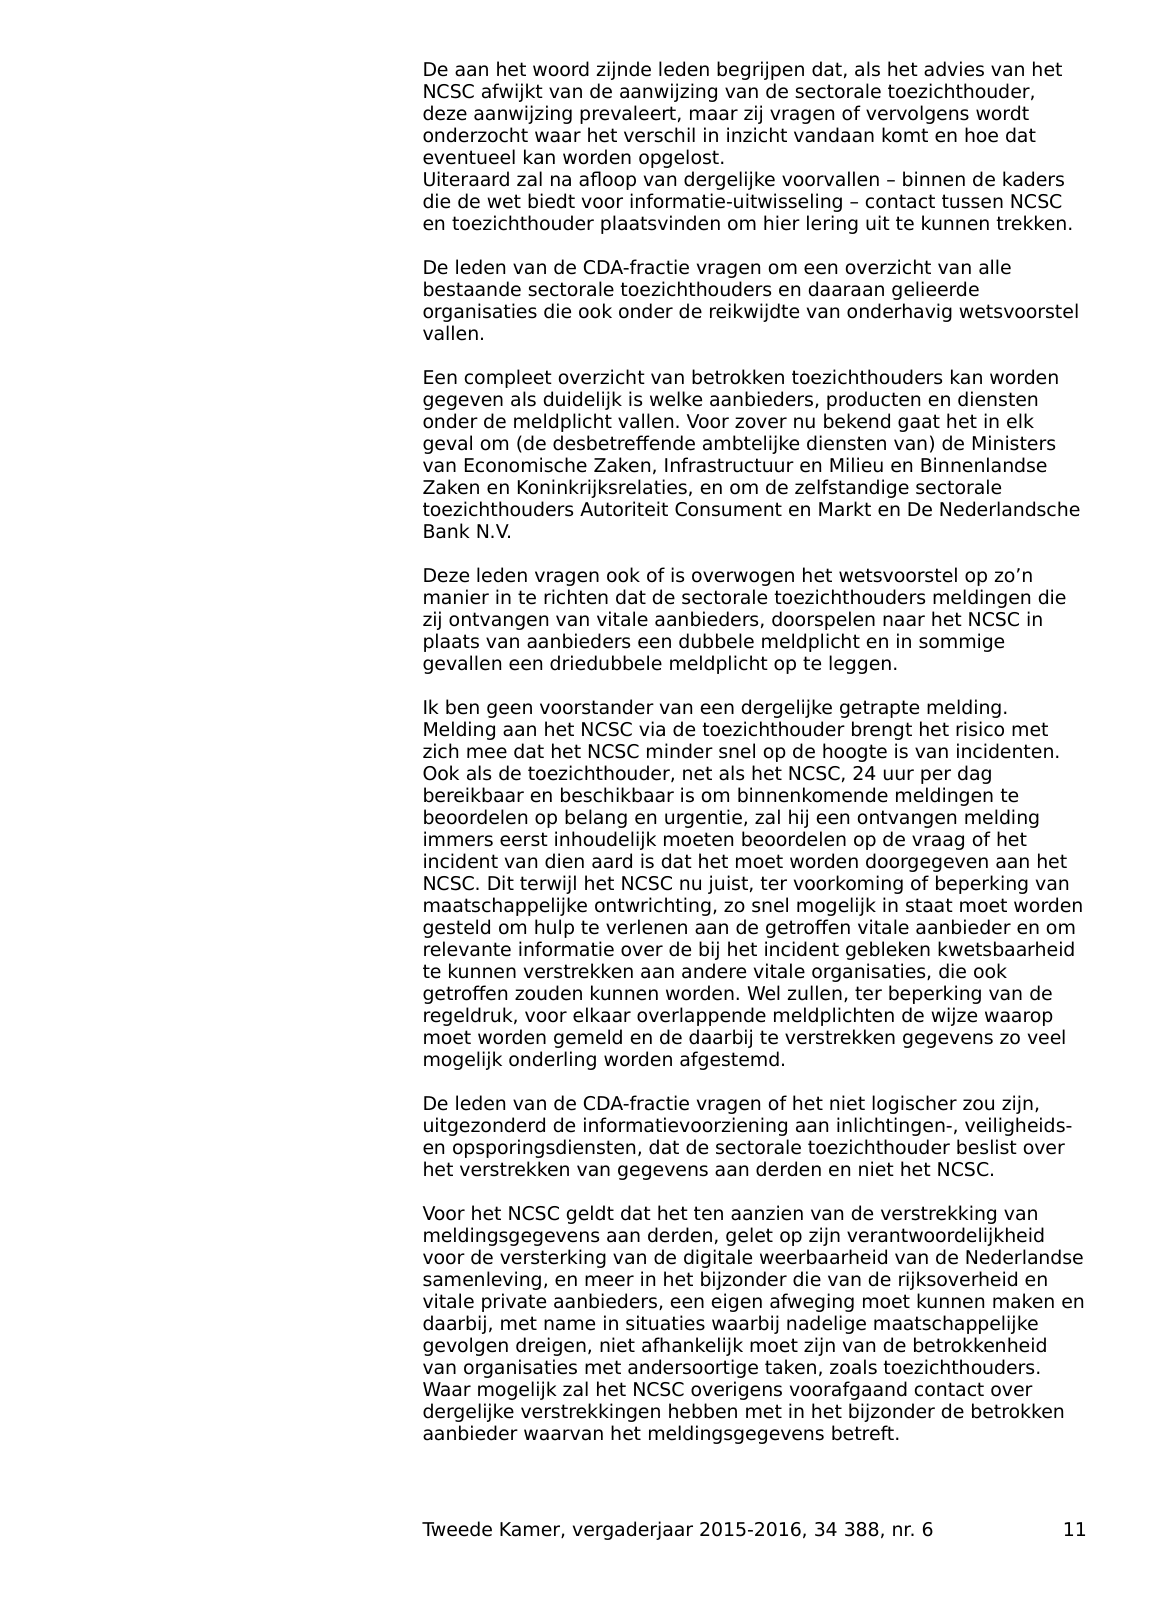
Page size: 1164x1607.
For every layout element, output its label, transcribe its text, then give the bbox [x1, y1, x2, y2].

text Voor het NCSC geldt dat het ten aanzien van de verstrekking van meldingsgegevens aan derden, gelet op zijn verantwoordelijkheid voor de versterking van de digitale weerbaarheid van de Nederlandse samenleving, en meer in het bijzonder die van de rijksoverheid en vitale private aanbieders, een eigen afweging moet kunnen maken en daarbij, met name in situaties waarbij nadelige maatschappelijke gevolgen dreigen, niet afhankelijk moet zijn van de betrokkenheid van organisaties met andersoortige taken, zoals toezichthouders. Waar mogelijk zal het NCSC overigens voorafgaand contact over dergelijke verstrekkingen hebben met in het bijzonder de betrokken aanbieder waarvan het meldingsgegevens betreft. [422, 1203, 1087, 1445]
text Een compleet overzicht van betrokken toezichthouders kan worden gegeven als duidelijk is welke aanbieders, producten en diensten onder de meldplicht vallen. Voor zover nu bekend gaat het in elk geval om (de desbetreffende ambtelijke diensten van) de Ministers van Economische Zaken, Infrastructuur en Milieu en Binnenlandse Zaken en Koninkrijksrelaties, en om de zelfstandige sectorale toezichthouders Autoriteit Consument en Markt en De Nederlandsche Bank N.V. [422, 367, 1087, 543]
text Uiteraard zal na afloop van dergelijke voorvallen – binnen de kaders die de wet biedt voor informatie-uitwisseling – contact tussen NCSC en toezichthouder plaatsvinden om hier lering uit te kunnen trekken. [422, 169, 1087, 235]
text De aan het woord zijnde leden begrijpen dat, als het advies van het NCSC afwijkt van de aanwijzing van de sectorale toezichthouder, deze aanwijzing prevaleert, maar zij vragen of vervolgens wordt onderzocht waar het verschil in inzicht vandaan komt en hoe dat eventueel kan worden opgelost. [422, 59, 1087, 169]
text Deze leden vragen ook of is overwogen het wetsvoorstel op zo’n manier in te richten dat de sectorale toezichthouders meldingen die zij ontvangen van vitale aanbieders, doorspelen naar het NCSC in plaats van aanbieders een dubbele meldplicht en in sommige gevallen een driedubbele meldplicht op te leggen. [422, 565, 1087, 675]
text Ik ben geen voorstander van een dergelijke getrapte melding. Melding aan het NCSC via de toezichthouder brengt het risico met zich mee dat het NCSC minder snel op de hoogte is van incidenten. Ook als de toezichthouder, net als het NCSC, 24 uur per dag bereikbaar en beschikbaar is om binnenkomende meldingen te beoordelen op belang en urgentie, zal hij een ontvangen melding immers eerst inhoudelijk moeten beoordelen op de vraag of het incident van dien aard is dat het moet worden doorgegeven aan het NCSC. Dit terwijl het NCSC nu juist, ter voorkoming of beperking van maatschappelijke ontwrichting, zo snel mogelijk in staat moet worden gesteld om hulp te verlenen aan de getroffen vitale aanbieder en om relevante informatie over de bij het incident gebleken kwetsbaarheid te kunnen verstrekken aan andere vitale organisaties, die ook getroffen zouden kunnen worden. Wel zullen, ter beperking van de regeldruk, voor elkaar overlappende meldplichten de wijze waarop moet worden gemeld en de daarbij te verstrekken gegevens zo veel mogelijk onderling worden afgestemd. [422, 697, 1087, 1071]
text De leden van de CDA-fractie vragen of het niet logischer zou zijn, uitgezonderd de informatievoorziening aan inlichtingen-, veiligheids- en opsporingsdiensten, dat de sectorale toezichthouder beslist over het verstrekken van gegevens aan derden en niet het NCSC. [422, 1093, 1087, 1181]
text De leden van de CDA-fractie vragen om een overzicht van alle bestaande sectorale toezichthouders en daaraan gelieerde organisaties die ook onder de reikwijdte van onderhavig wetsvoorstel vallen. [422, 257, 1087, 345]
